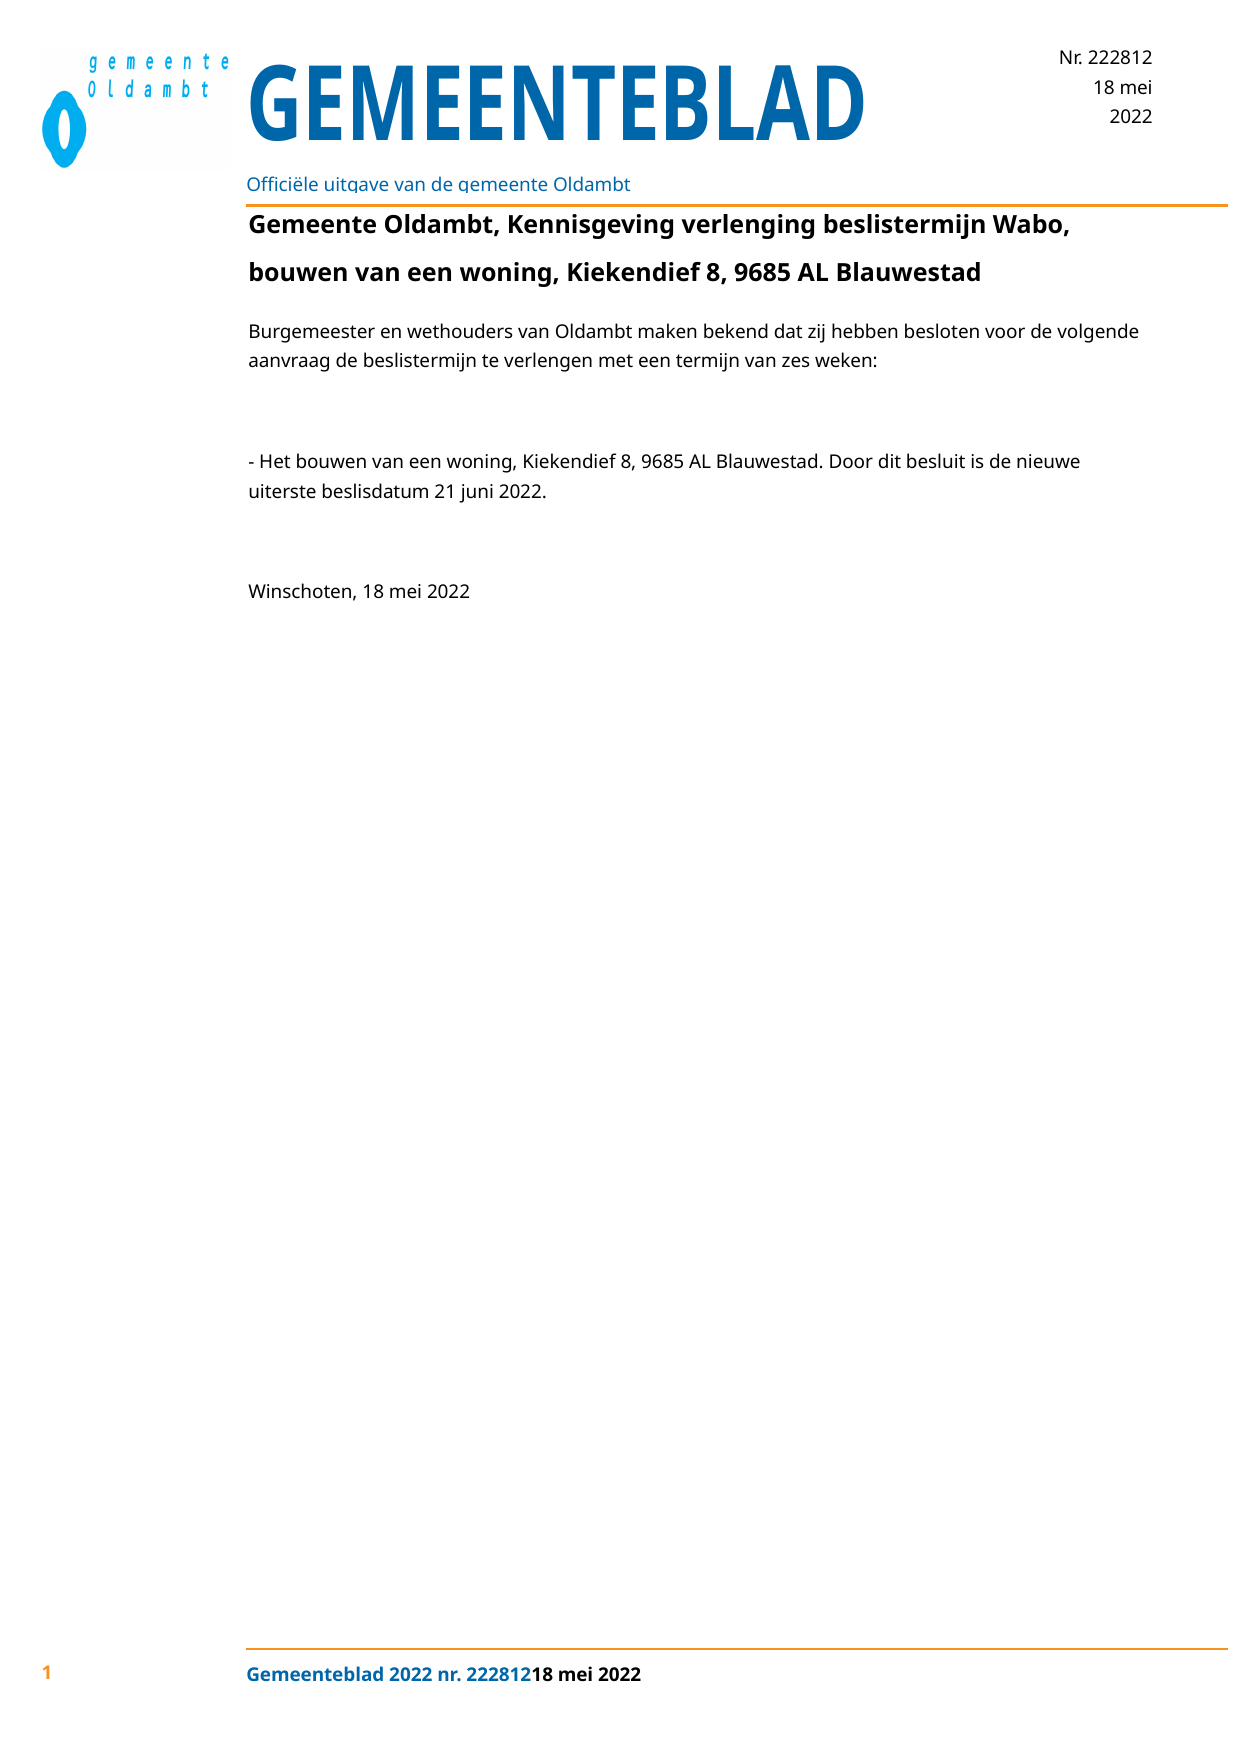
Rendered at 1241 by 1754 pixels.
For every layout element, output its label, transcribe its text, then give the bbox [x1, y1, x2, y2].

picture [41, 47, 231, 172]
text Gemeente Oldambt, Kennisgeving verlenging beslistermijn Wabo, bouwen van een woning, Kiekendief 8, 9685 AL Blauwestad [248, 207, 1152, 288]
text - Het bouwen van een woning, Kiekendief 8, 9685 AL Blauwestad. Door dit besluit is de nieuwe uiterste beslisdatum 21 juni 2022. [248, 448, 1152, 504]
text Winschoten, 18 mei 2022 [248, 579, 1152, 604]
text Burgemeester en wethouders van Oldambt maken bekend dat zij hebben besloten voor de volgende aanvraag de beslistermijn te verlengen met een termijn van zes weken: [248, 318, 1152, 373]
